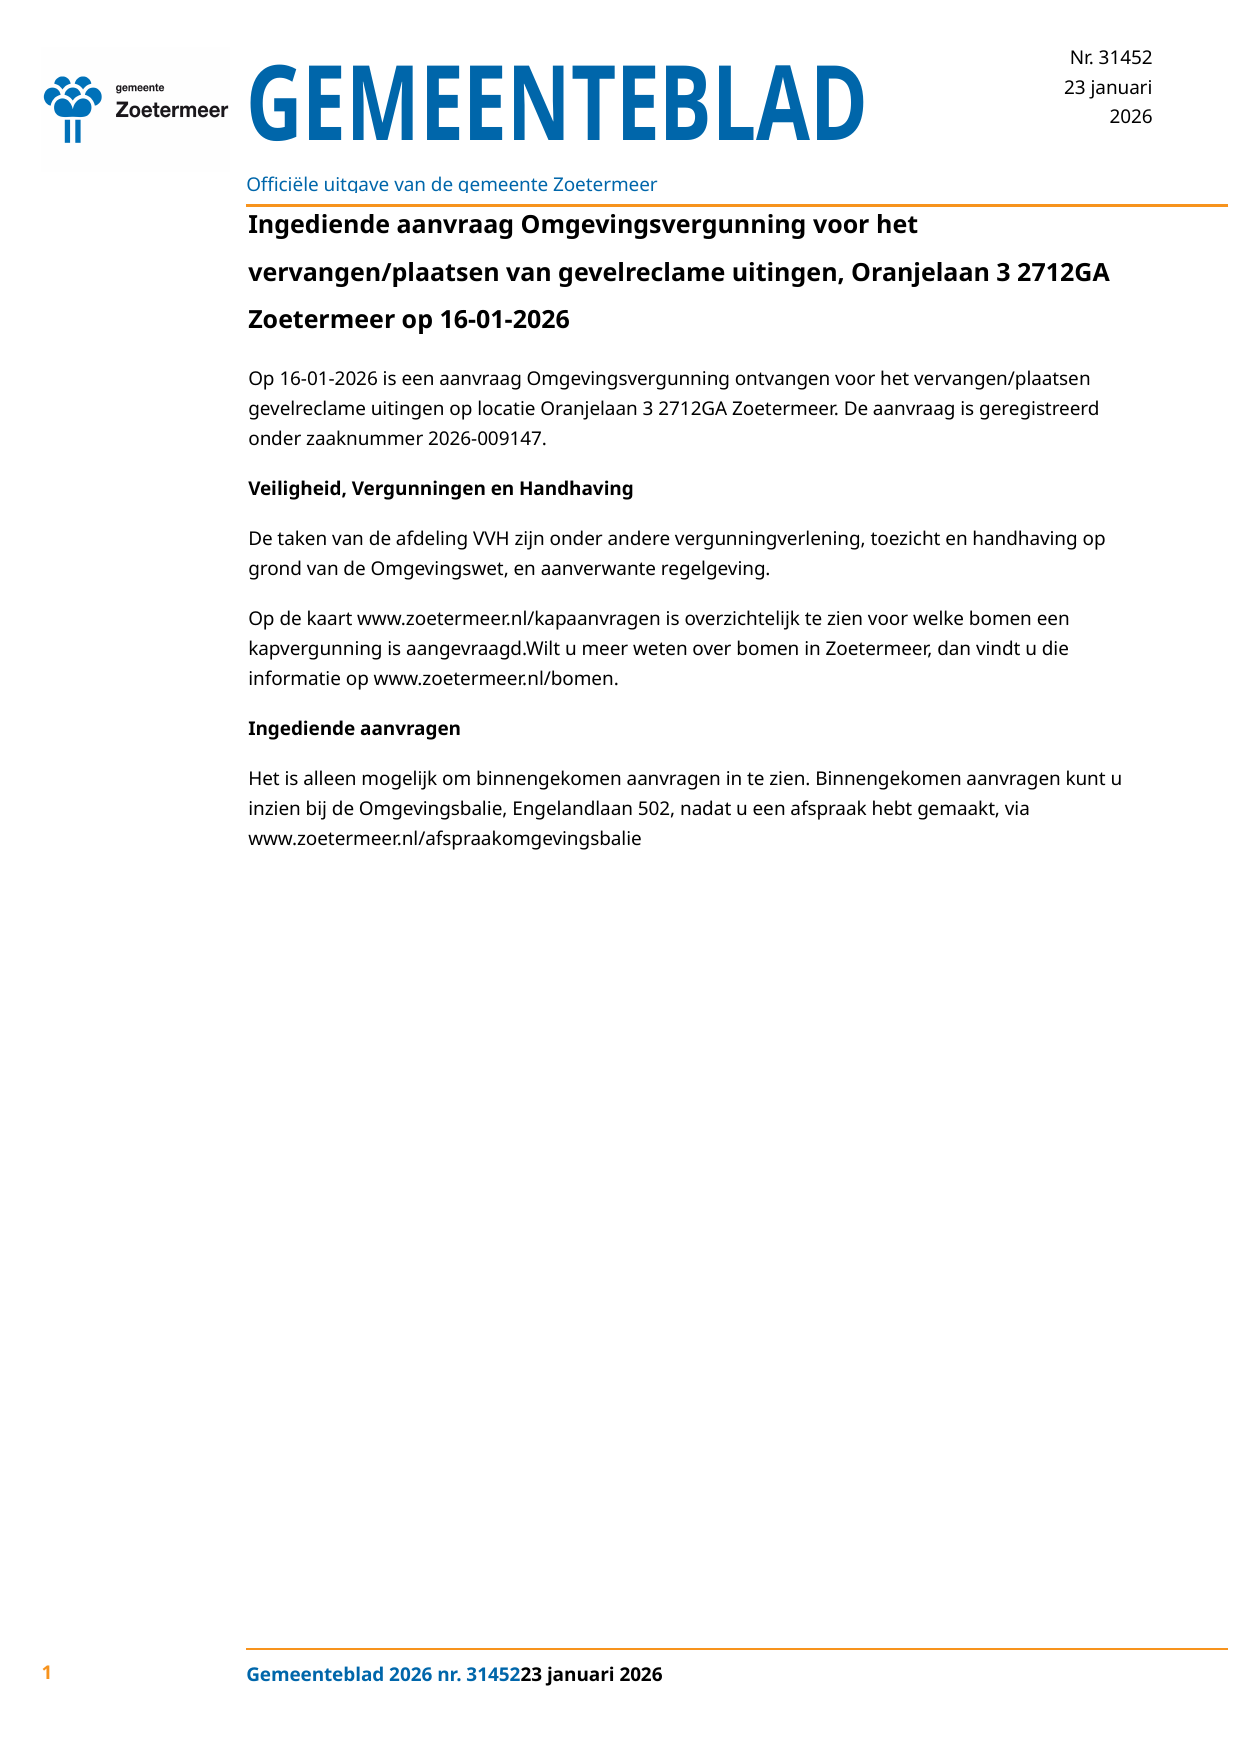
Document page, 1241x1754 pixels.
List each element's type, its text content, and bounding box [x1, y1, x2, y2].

text Veiligheid, Vergunningen en Handhaving [248, 475, 1152, 501]
text Op 16-01-2026 is een aanvraag Omgevingsvergunning ontvangen voor het vervangen/plaatsen gevelreclame uitingen op locatie Oranjelaan 3 2712GA Zoetermeer. De aanvraag is geregistreerd onder zaaknummer 2026-009147. [248, 366, 1152, 450]
text De taken van de afdeling VVH zijn onder andere vergunningverlening, toezicht en handhaving op grond van de Omgevingswet, en aanverwante regelgeving. [248, 526, 1152, 581]
text Op de kaart www.zoetermeer.nl/kapaanvragen is overzichtelijk te zien voor welke bomen een kapvergunning is aangevraagd.Wilt u meer weten over bomen in Zoetermeer, dan vindt u die informatie op www.zoetermeer.nl/bomen. [248, 606, 1152, 690]
picture [41, 47, 231, 172]
text Ingediende aanvraag Omgevingsvergunning voor het vervangen/plaatsen van gevelreclame uitingen, Oranjelaan 3 2712GA Zoetermeer op 16-01-2026 [248, 207, 1152, 336]
text Het is alleen mogelijk om binnengekomen aanvragen in te zien. Binnengekomen aanvragen kunt u inzien bij de Omgevingsbalie, Engelandlaan 502, nadat u een afspraak hebt gemaakt, via www.zoetermeer.nl/afspraakomgevingsbalie [248, 766, 1152, 850]
text Ingediende aanvragen [248, 715, 1152, 741]
